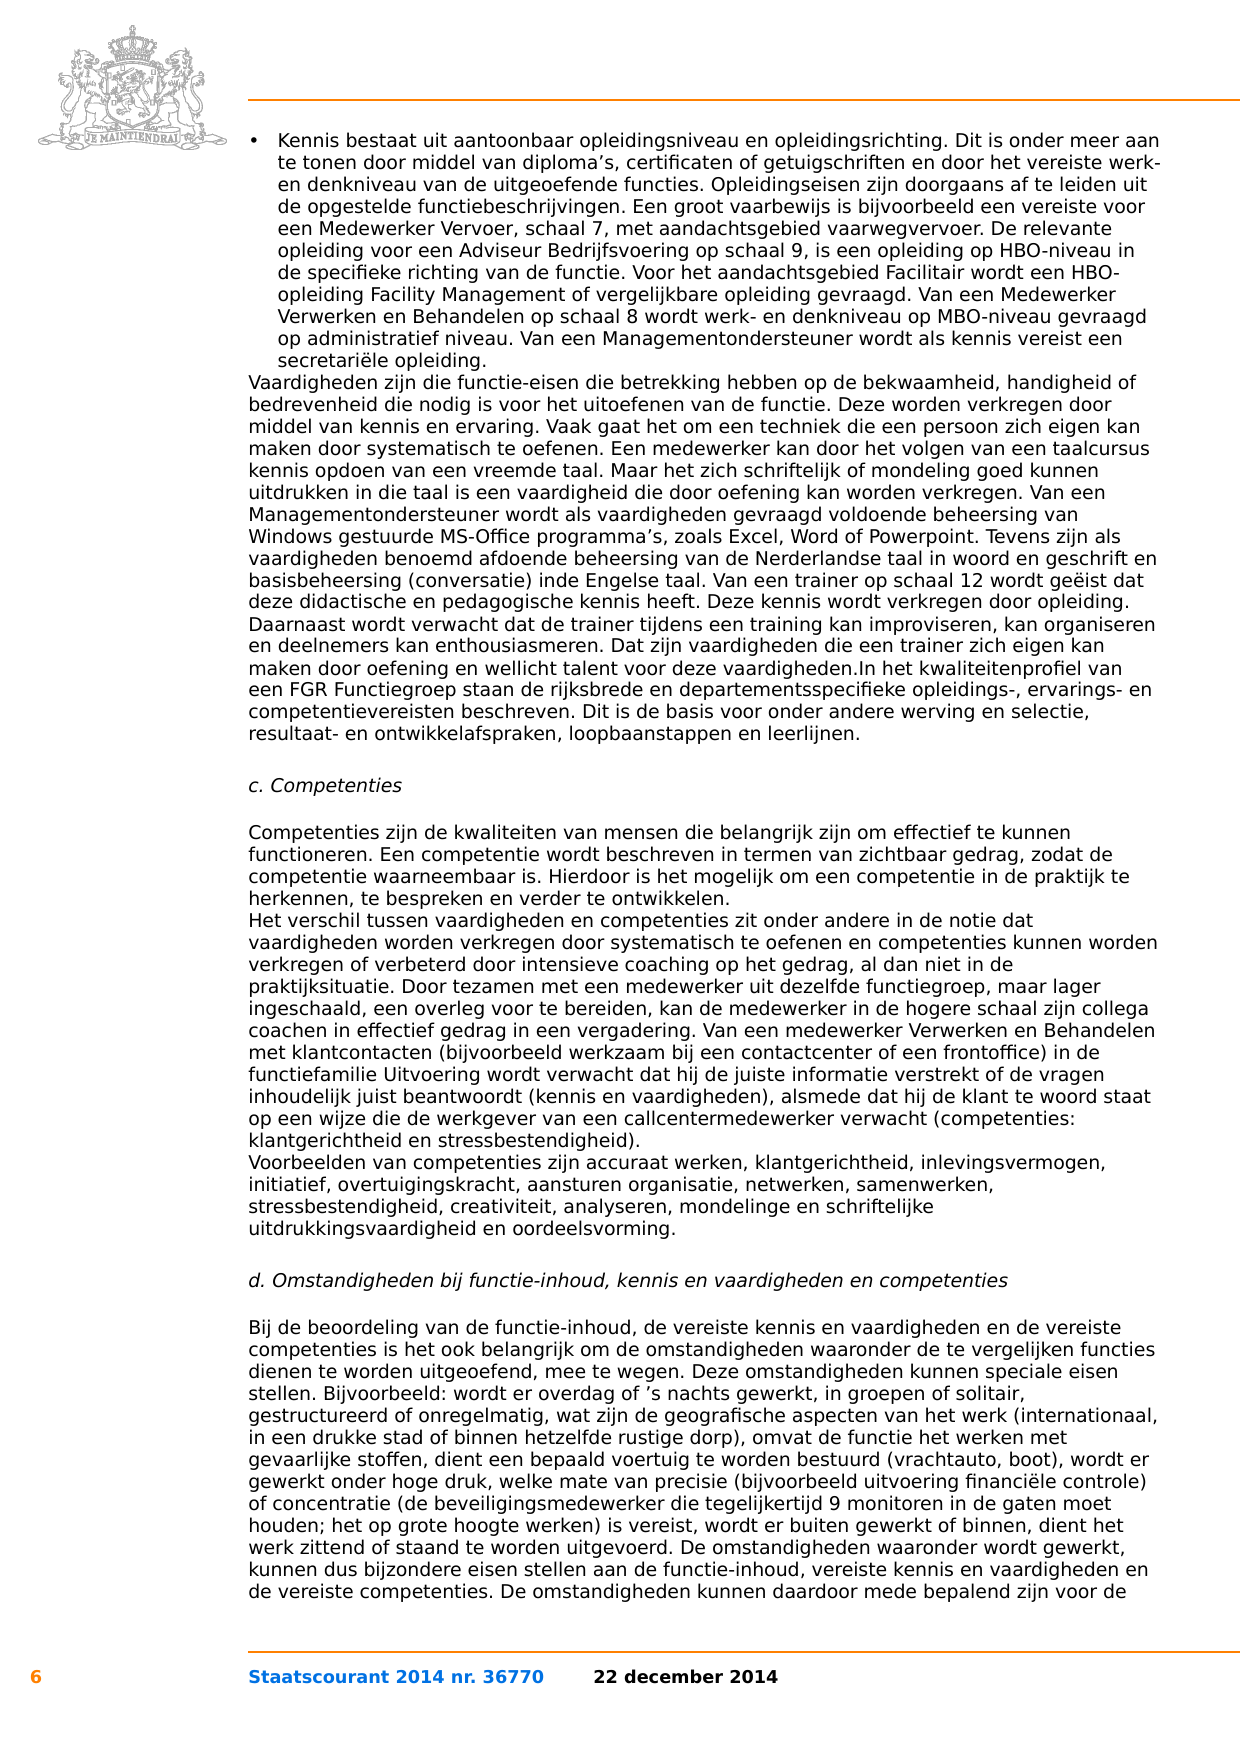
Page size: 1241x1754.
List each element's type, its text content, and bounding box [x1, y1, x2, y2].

subtitle c. Competenties [248, 775, 1163, 797]
text Vaardigheden zijn die functie-eisen die betrekking hebben op de bekwaamheid, handigheid of bedrevenheid die nodig is voor het uitoefenen van de functie. Deze worden verkregen door middel van kennis en ervaring. Vaak gaat het om een techniek die een persoon zich eigen kan maken door systematisch te oefenen. Een medewerker kan door het volgen van een taalcursus kennis opdoen van een vreemde taal. Maar het zich schriftelijk of mondeling goed kunnen uitdrukken in die taal is een vaardigheid die door oefening kan worden verkregen. Van een Managementondersteuner wordt als vaardigheden gevraagd voldoende beheersing van Windows gestuurde MS-Office programma’s, zoals Excel, Word of Powerpoint. Tevens zijn als vaardigheden benoemd afdoende beheersing van de Nerderlandse taal in woord en geschrift en basisbeheersing (conversatie) inde Engelse taal. Van een trainer op schaal 12 wordt geëist dat deze didactische en pedagogische kennis heeft. Deze kennis wordt verkregen door opleiding. Daarnaast wordt verwacht dat de trainer tijdens een training kan improviseren, kan organiseren en deelnemers kan enthousiasmeren. Dat zijn vaardigheden die een trainer zich eigen kan maken door oefening en wellicht talent voor deze vaardigheden.In het kwaliteitenprofiel van een FGR Functiegroep staan de rijksbrede en departementsspecifieke opleidings-, ervarings- en competentievereisten beschreven. Dit is de basis voor onder andere werving en selectie, resultaat- en ontwikkelafspraken, loopbaanstappen en leerlijnen. [248, 372, 1163, 745]
text Het verschil tussen vaardigheden en competenties zit onder andere in de notie dat vaardigheden worden verkregen door systematisch te oefenen en competenties kunnen worden verkregen of verbeterd door intensieve coaching op het gedrag, al dan niet in de praktijksituatie. Door tezamen met een medewerker uit dezelfde functiegroep, maar lager ingeschaald, een overleg voor te bereiden, kan de medewerker in de hogere schaal zijn collega coachen in effectief gedrag in een vergadering. Van een medewerker Verwerken en Behandelen met klantcontacten (bijvoorbeeld werkzaam bij een contactcenter of een frontoffice) in de functiefamilie Uitvoering wordt verwacht dat hij de juiste informatie verstrekt of de vragen inhoudelijk juist beantwoordt (kennis en vaardigheden), alsmede dat hij de klant te woord staat op een wijze die de werkgever van een callcentermedewerker verwacht (competenties: klantgerichtheid en stressbestendigheid). [248, 910, 1163, 1152]
text • Kennis bestaat uit aantoonbaar opleidingsniveau en opleidingsrichting. Dit is onder meer aan te tonen door middel van diploma’s, certificaten of getuigschriften en door het vereiste werk- en denkniveau van de uitgeoefende functies. Opleidingseisen zijn doorgaans af te leiden uit de opgestelde functiebeschrijvingen. Een groot vaarbewijs is bijvoorbeeld een vereiste voor een Medewerker Vervoer, schaal 7, met aandachtsgebied vaarwegvervoer. De relevante opleiding voor een Adviseur Bedrijfsvoering op schaal 9, is een opleiding op HBO-niveau in de specifieke richting van de functie. Voor het aandachtsgebied Facilitair wordt een HBO-opleiding Facility Management of vergelijkbare opleiding gevraagd. Van een Medewerker Verwerken en Behandelen op schaal 8 wordt werk- en denkniveau op MBO-niveau gevraagd op administratief niveau. Van een Managementondersteuner wordt als kennis vereist een secretariële opleiding. [248, 130, 1163, 372]
text Voorbeelden van competenties zijn accuraat werken, klantgerichtheid, inlevingsvermogen, initiatief, overtuigingskracht, aansturen organisatie, netwerken, samenwerken, stressbestendigheid, creativiteit, analyseren, mondelinge en schriftelijke uitdrukkingsvaardigheid en oordeelsvorming. [248, 1152, 1163, 1240]
picture [38, 25, 227, 150]
text Bij de beoordeling van de functie-inhoud, de vereiste kennis en vaardigheden en de vereiste [248, 1317, 1163, 1339]
subtitle d. Omstandigheden bij functie-inhoud, kennis en vaardigheden en competenties [248, 1270, 1163, 1292]
text Competenties zijn de kwaliteiten van mensen die belangrijk zijn om effectief te kunnen functioneren. Een competentie wordt beschreven in termen van zichtbaar gedrag, zodat de competentie waarneembaar is. Hierdoor is het mogelijk om een competentie in de praktijk te herkennen, te bespreken en verder te ontwikkelen. [248, 822, 1163, 910]
text competenties is het ook belangrijk om de omstandigheden waaronder de te vergelijken functies dienen te worden uitgeoefend, mee te wegen. Deze omstandigheden kunnen speciale eisen stellen. Bijvoorbeeld: wordt er overdag of ’s nachts gewerkt, in groepen of solitair, gestructureerd of onregelmatig, wat zijn de geografische aspecten van het werk (internationaal, in een drukke stad of binnen hetzelfde rustige dorp), omvat de functie het werken met gevaarlijke stoffen, dient een bepaald voertuig te worden bestuurd (vrachtauto, boot), wordt er gewerkt onder hoge druk, welke mate van precisie (bijvoorbeeld uitvoering financiële controle) of concentratie (de beveiligingsmedewerker die tegelijkertijd 9 monitoren in de gaten moet houden; het op grote hoogte werken) is vereist, wordt er buiten gewerkt of binnen, dient het werk zittend of staand te worden uitgevoerd. De omstandigheden waaronder wordt gewerkt, kunnen dus bijzondere eisen stellen aan de functie-inhoud, vereiste kennis en vaardigheden en de vereiste competenties. De omstandigheden kunnen daardoor mede bepalend zijn voor de [248, 1339, 1163, 1603]
